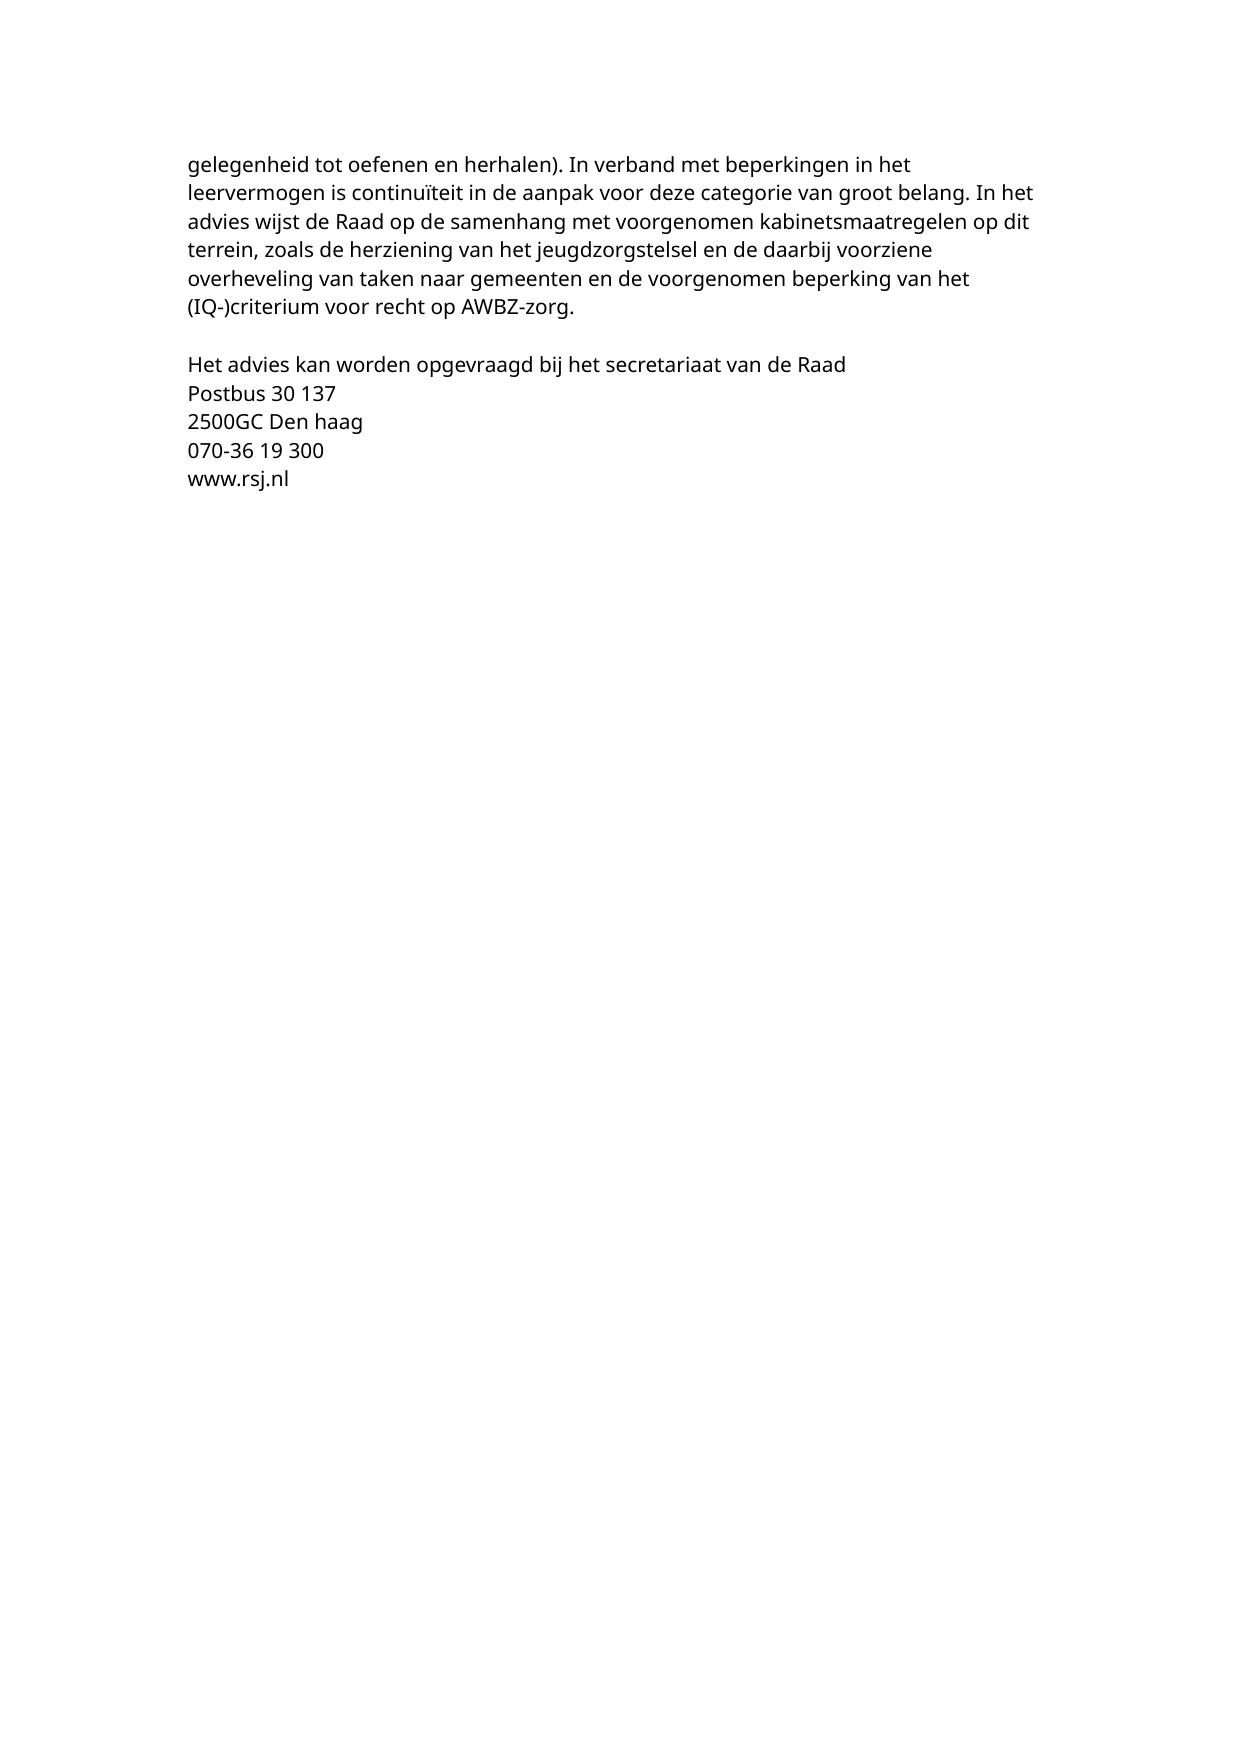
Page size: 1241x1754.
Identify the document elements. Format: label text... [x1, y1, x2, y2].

text gelegenheid tot oefenen en herhalen). In verband met beperkingen in het leervermogen is continuïteit in de aanpak voor deze categorie van groot belang. In het advies wijst de Raad op de samenhang met voorgenomen kabinetsmaatregelen op dit terrein, zoals de herziening van het jeugdzorgstelsel en de daarbij voorziene overheveling van taken naar gemeenten en de voorgenomen beperking van het (IQ-)criterium voor recht op AWBZ-zorg. [187, 150, 1053, 321]
text Postbus 30 137 [187, 379, 1053, 407]
text www.rsj.nl [187, 464, 1053, 493]
text Het advies kan worden opgevraagd bij het secretariaat van de Raad [187, 351, 1053, 379]
text 2500GC Den haag [187, 407, 1053, 436]
text 070-36 19 300 [187, 436, 1053, 464]
